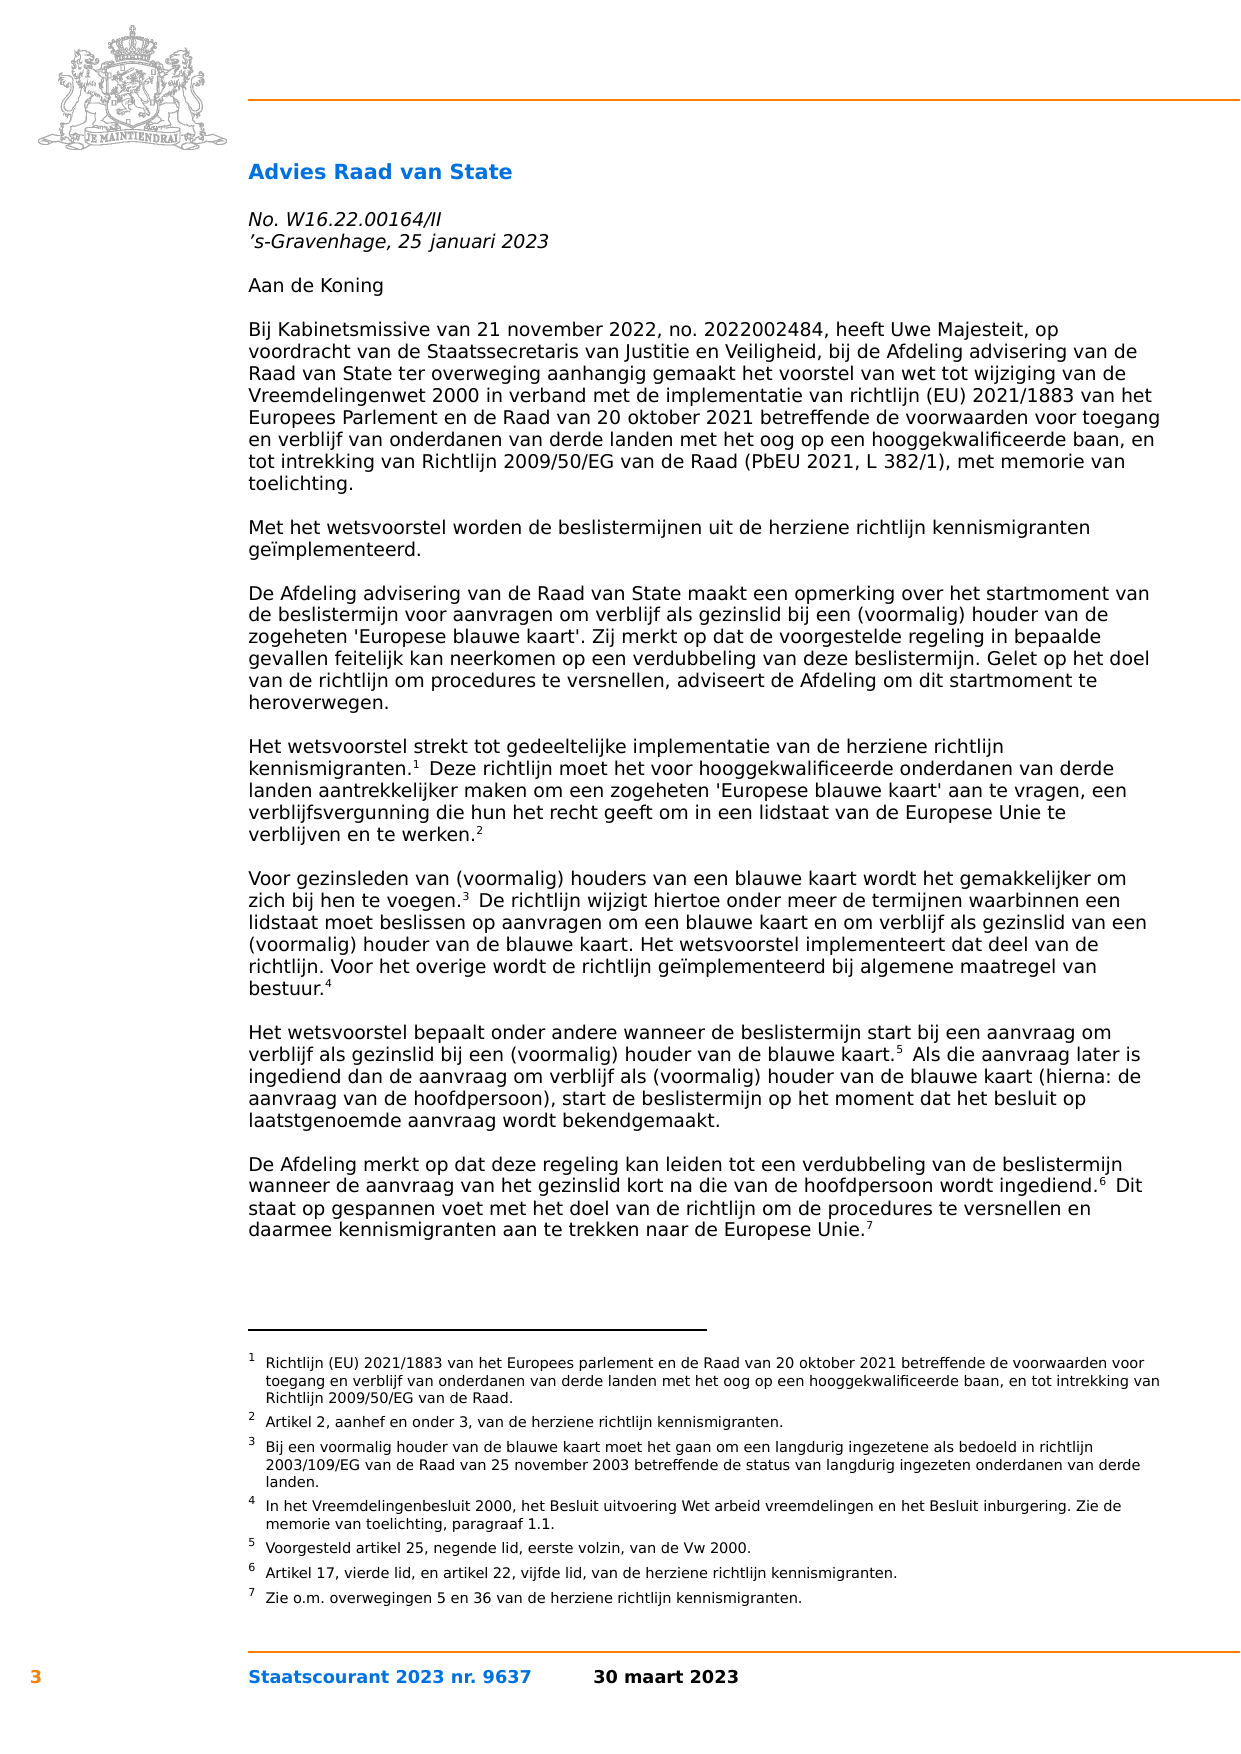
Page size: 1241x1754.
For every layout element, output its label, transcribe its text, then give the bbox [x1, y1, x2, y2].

text ’s-Gravenhage, 25 januari 2023 [248, 231, 1163, 253]
text Bij Kabinetsmissive van 21 november 2022, no. 2022002484, heeft Uwe Majesteit, op voordracht van de Staatssecretaris van Justitie en Veiligheid, bij de Afdeling advisering van de Raad van State ter overweging aanhangig gemaakt het voorstel van wet tot wijziging van de Vreemdelingenwet 2000 in verband met de implementatie van richtlijn (EU) 2021/1883 van het Europees Parlement en de Raad van 20 oktober 2021 betreffende de voorwaarden voor toegang en verblijf van onderdanen van derde landen met het oog op een hooggekwalificeerde baan, en tot intrekking van Richtlijn 2009/50/EG van de Raad (PbEU 2021, L 382/1), met memorie van toelichting. [248, 319, 1163, 495]
text Zie o.m. overwegingen 5 en 36 van de herziene richtlijn kennismigranten. [248, 1586, 1163, 1608]
text Artikel 17, vierde lid, en artikel 22, vijfde lid, van de herziene richtlijn kennismigranten. [248, 1561, 1163, 1583]
text Richtlijn (EU) 2021/1883 van het Europees parlement en de Raad van 20 oktober 2021 betreffende de voorwaarden voor toegang en verblijf van onderdanen van derde landen met het oog op een hooggekwalificeerde baan, en tot intrekking van Richtlijn 2009/50/EG van de Raad. [248, 1351, 1163, 1407]
text Aan de Koning [248, 275, 1163, 297]
text Het wetsvoorstel strekt tot gedeeltelijke implementatie van de herziene richtlijn kennismigranten. Deze richtlijn moet het voor hooggekwalificeerde onderdanen van derde landen aantrekkelijker maken om een zogeheten 'Europese blauwe kaart' aan te vragen, een verblijfsvergunning die hun het recht geeft om in een lidstaat van de Europese Unie te verblijven en te werken. [248, 736, 1163, 846]
text Met het wetsvoorstel worden de beslistermijnen uit de herziene richtlijn kennismigranten geïmplementeerd. [248, 517, 1163, 561]
text In het Vreemdelingenbesluit 2000, het Besluit uitvoering Wet arbeid vreemdelingen en het Besluit inburgering. Zie de memorie van toelichting, paragraaf 1.1. [248, 1494, 1163, 1533]
text Het wetsvoorstel bepaalt onder andere wanneer de beslistermijn start bij een aanvraag om verblijf als gezinslid bij een (voormalig) houder van de blauwe kaart. Als die aanvraag later is ingediend dan de aanvraag om verblijf als (voormalig) houder van de blauwe kaart (hierna: de aanvraag van de hoofdpersoon), start de beslistermijn op het moment dat het besluit op laatstgenoemde aanvraag wordt bekendgemaakt. [248, 1022, 1163, 1132]
text De Afdeling advisering van de Raad van State maakt een opmerking over het startmoment van de beslistermijn voor aanvragen om verblijf als gezinslid bij een (voormalig) houder van de zogeheten 'Europese blauwe kaart'. Zij merkt op dat de voorgestelde regeling in bepaalde gevallen feitelijk kan neerkomen op een verdubbeling van deze beslistermijn. Gelet op het doel van de richtlijn om procedures te versnellen, adviseert de Afdeling om dit startmoment te heroverwegen. [248, 582, 1163, 714]
picture [38, 25, 227, 150]
text Voorgesteld artikel 25, negende lid, eerste volzin, van de Vw 2000. [248, 1536, 1163, 1558]
text No. W16.22.00164/II [248, 209, 1163, 231]
subtitle Advies Raad van State [248, 160, 1163, 184]
text De Afdeling merkt op dat deze regeling kan leiden tot een verdubbeling van de beslistermijn wanneer de aanvraag van het gezinslid kort na die van de hoofdpersoon wordt ingediend. Dit staat op gespannen voet met het doel van de richtlijn om de procedures te versnellen en daarmee kennismigranten aan te trekken naar de Europese Unie. [248, 1153, 1163, 1241]
text Bij een voormalig houder van de blauwe kaart moet het gaan om een langdurig ingezetene als bedoeld in richtlijn 2003/109/EG van de Raad van 25 november 2003 betreffende de status van langdurig ingezeten onderdanen van derde landen. [248, 1435, 1163, 1491]
text Artikel 2, aanhef en onder 3, van de herziene richtlijn kennismigranten. [248, 1410, 1163, 1432]
text Voor gezinsleden van (voormalig) houders van een blauwe kaart wordt het gemakkelijker om zich bij hen te voegen. De richtlijn wijzigt hiertoe onder meer de termijnen waarbinnen een lidstaat moet beslissen op aanvragen om een blauwe kaart en om verblijf als gezinslid van een (voormalig) houder van de blauwe kaart. Het wetsvoorstel implementeert dat deel van de richtlijn. Voor het overige wordt de richtlijn geïmplementeerd bij algemene maatregel van bestuur. [248, 868, 1163, 1000]
